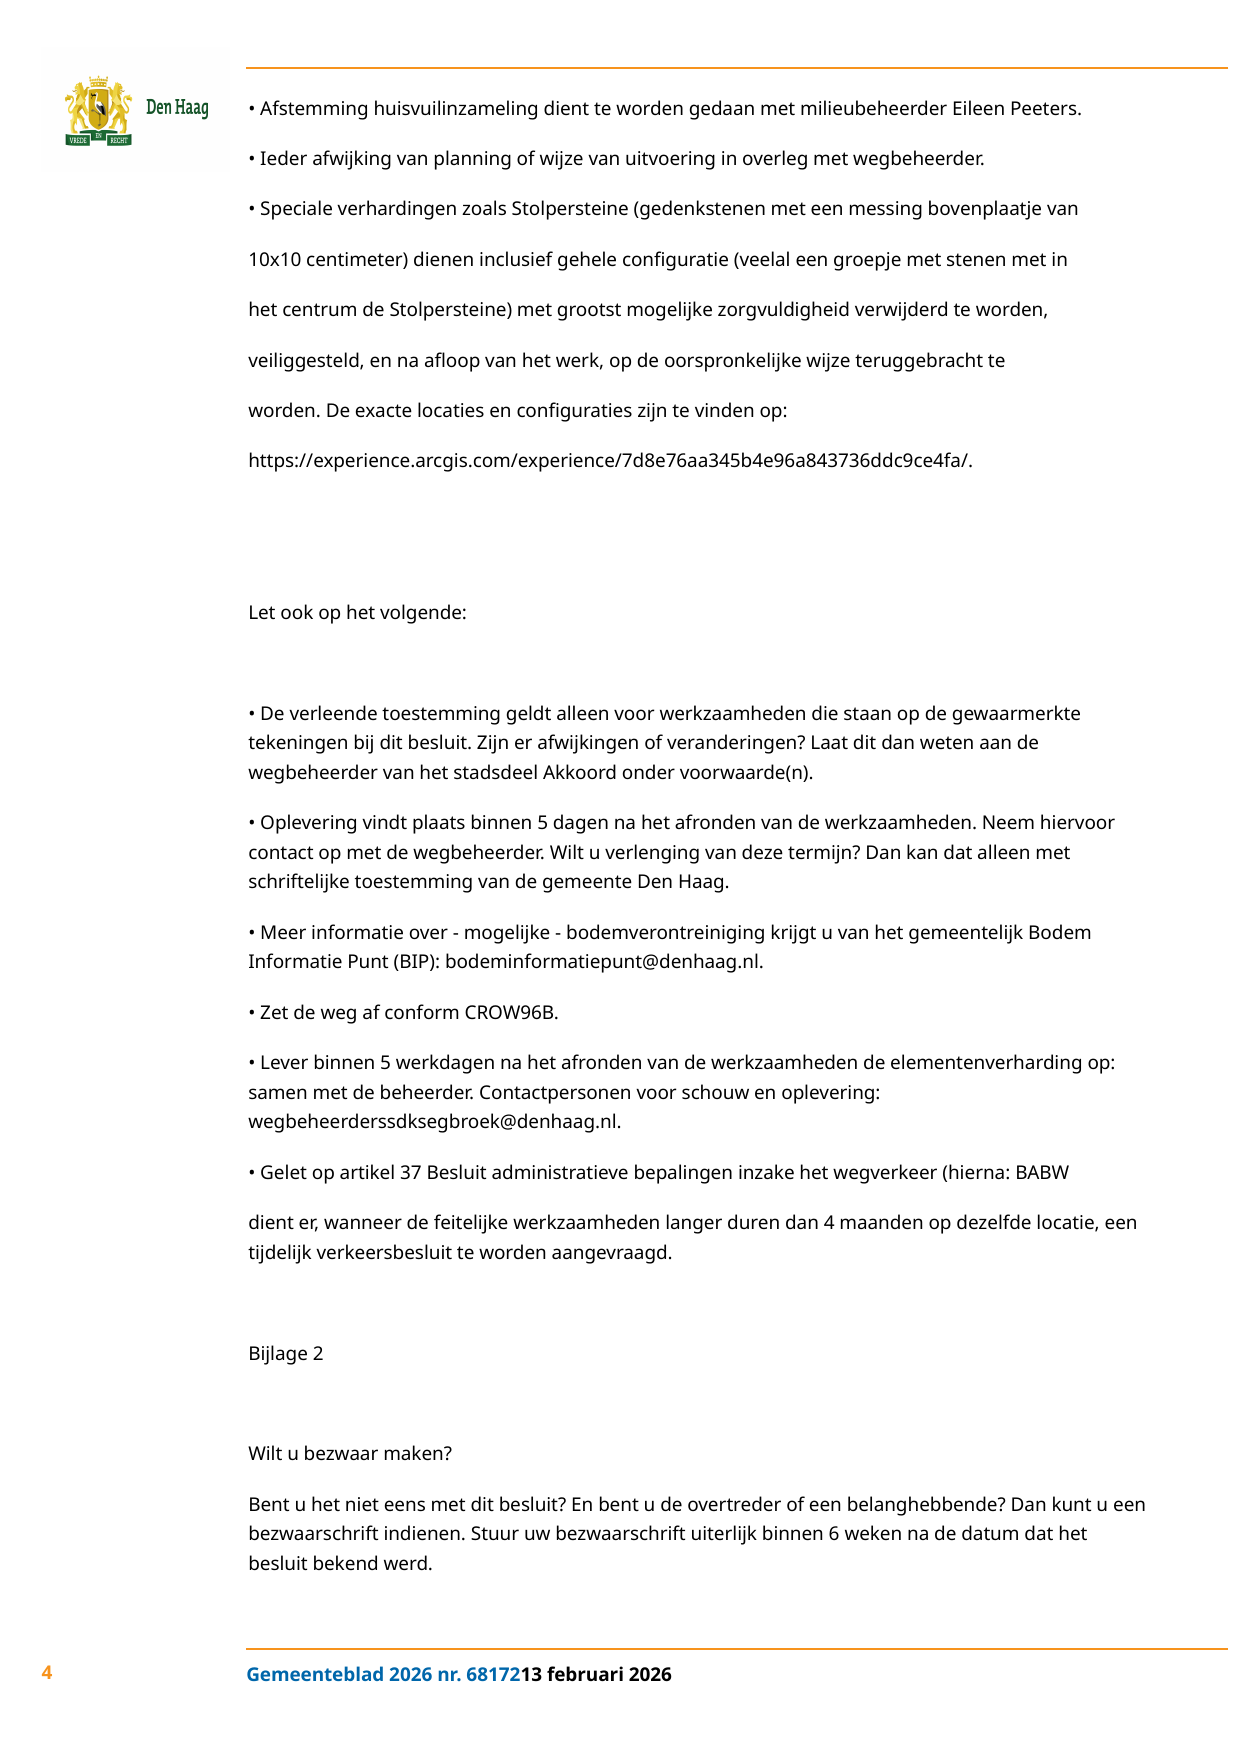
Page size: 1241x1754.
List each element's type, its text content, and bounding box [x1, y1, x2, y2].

text dient er, wanneer de feitelijke werkzaamheden langer duren dan 4 maanden op dezelfde locatie, een tijdelijk verkeersbesluit te worden aangevraagd. [248, 1209, 1152, 1265]
text 10x10 centimeter) dienen inclusief gehele configuratie (veelal een groepje met stenen met in [248, 246, 1152, 272]
text • Gelet op artikel 37 Besluit administratieve bepalingen inzake het wegverkeer (hierna: BABW [248, 1159, 1152, 1185]
text • Meer informatie over - mogelijke - bodemverontreiniging krijgt u van het gemeentelijk Bodem Informatie Punt (BIP): bodeminformatiepunt@denhaag.nl. [248, 919, 1152, 974]
text Bent u het niet eens met dit besluit? En bent u de overtreder of een belanghebbende? Dan kunt u een bezwaarschrift indienen. Stuur uw bezwaarschrift uiterlijk binnen 6 weken na de datum dat het besluit bekend werd. [248, 1491, 1152, 1576]
text • Oplevering vindt plaats binnen 5 dagen na het afronden van de werkzaamheden. Neem hiervoor contact op met de wegbeheerder. Wilt u verlenging van deze termijn? Dan kan dat alleen met schriftelijke toestemming van de gemeente Den Haag. [248, 809, 1152, 894]
text Let ook op het volgende: [248, 599, 1152, 625]
text • De verleende toestemming geldt alleen voor werkzaamheden die staan op de gewaarmerkte tekeningen bij dit besluit. Zijn er afwijkingen of veranderingen? Laat dit dan weten aan de wegbeheerder van het stadsdeel Akkoord onder voorwaarde(n). [248, 700, 1152, 785]
text • Speciale verhardingen zoals Stolpersteine (gedenkstenen met een messing bovenplaatje van [248, 196, 1152, 221]
text Bijlage 2 [248, 1340, 1152, 1366]
text worden. De exacte locaties en configuraties zijn te vinden op: [248, 397, 1152, 423]
text https://experience.arcgis.com/experience/7d8e76aa345b4e96a843736ddc9ce4fa/. [248, 448, 1152, 473]
picture [41, 47, 231, 172]
text • Zet de weg af conform CROW96B. [248, 999, 1152, 1025]
text • Afstemming huisvuilinzameling dient te worden gedaan met milieubeheerder Eileen Peeters. [248, 95, 1152, 121]
text het centrum de Stolpersteine) met grootst mogelijke zorgvuldigheid verwijderd te worden, [248, 296, 1152, 322]
text • Lever binnen 5 werkdagen na het afronden van de werkzaamheden de elementenverharding op: samen met de beheerder. Contactpersonen voor schouw en oplevering: wegbeheerderssdksegbroek@denhaag.nl. [248, 1049, 1152, 1134]
text veiliggesteld, en na afloop van het werk, op de oorspronkelijke wijze teruggebracht te [248, 347, 1152, 373]
text Wilt u bezwaar maken? [248, 1441, 1152, 1466]
text • Ieder afwijking van planning of wijze van uitvoering in overleg met wegbeheerder. [248, 145, 1152, 171]
